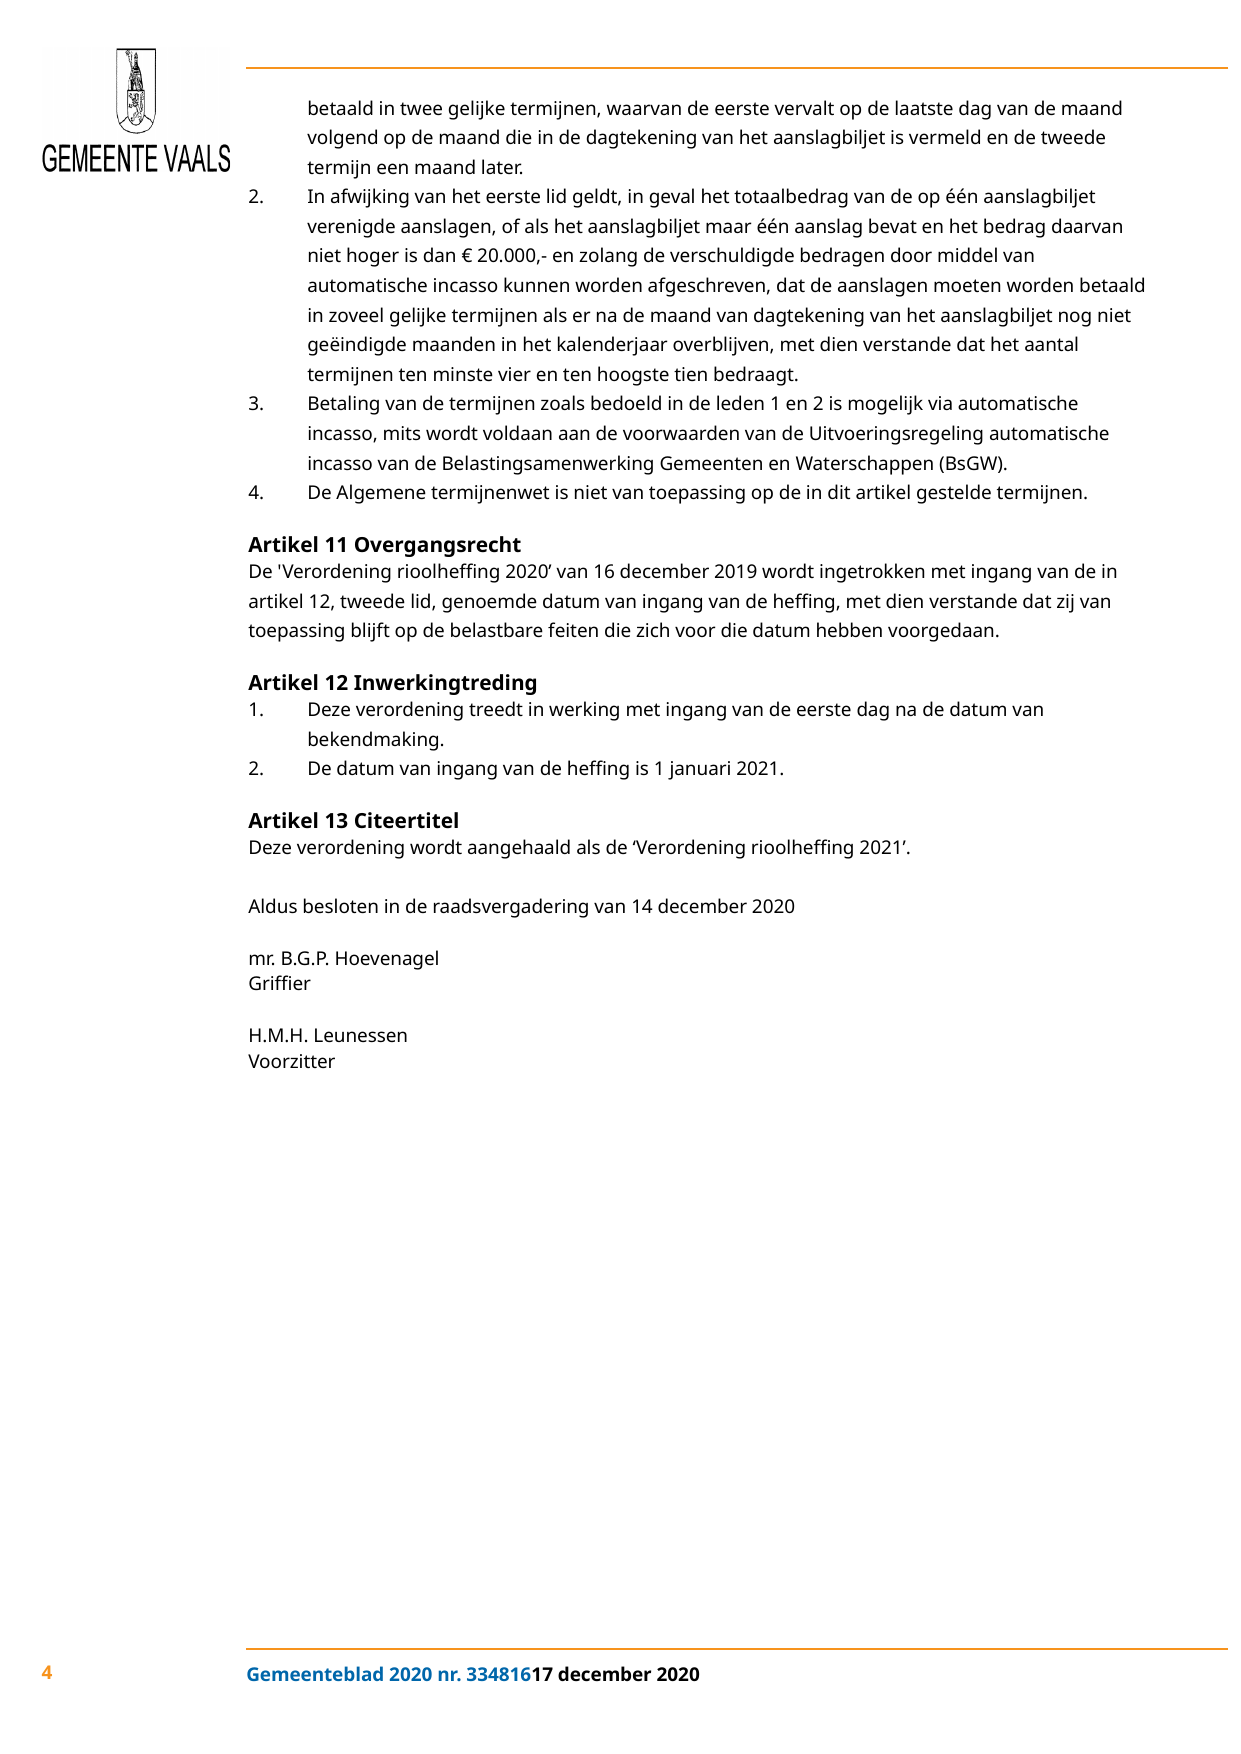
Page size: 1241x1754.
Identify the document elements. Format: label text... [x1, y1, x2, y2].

text Aldus besloten in de raadsvergadering van 14 december 2020 [248, 893, 1152, 919]
text Griffier [248, 971, 1152, 996]
text Artikel 12 Inwerkingtreding [248, 668, 1152, 696]
text De 'Verordening rioolheffing 2020’ van 16 december 2019 wordt ingetrokken met ingang van de in artikel 12, tweede lid, genoemde datum van ingang van de heffing, met dien verstande dat zij van toepassing blijft op de belastbare feiten die zich voor die datum hebben voorgedaan. [248, 558, 1152, 643]
text Artikel 13 Citeertitel [248, 806, 1152, 834]
list In afwijking van het eerste lid geldt, in geval het totaalbedrag van de op één aanslagbiljet verenigde aanslagen, of als het aanslagbiljet maar één aanslag bevat en het bedrag daarvan niet hoger is dan € 20.000,- en zolang de verschuldigde bedragen door middel van automatische incasso kunnen worden afgeschreven, dat de aanslagen moeten worden betaald in zoveel gelijke termijnen als er na de maand van dagtekening van het aanslagbiljet nog niet geëindigde maanden in het kalenderjaar overblijven, met dien verstande dat het aantal termijnen ten minste vier en ten hoogste tien bedraagt. [248, 183, 1152, 387]
picture [41, 47, 231, 172]
text Voorzitter [248, 1048, 1152, 1073]
list De Algemene termijnenwet is niet van toepassing op de in dit artikel gestelde termijnen. [248, 479, 1152, 505]
list betaald in twee gelijke termijnen, waarvan de eerste vervalt op de laatste dag van de maand volgend op de maand die in de dagtekening van het aanslagbiljet is vermeld en de tweede termijn een maand later. [248, 95, 1152, 180]
text mr. B.G.P. Hoevenagel [248, 945, 1152, 971]
list De datum van ingang van de heffing is 1 januari 2021. [248, 755, 1152, 781]
list Betaling van de termijnen zoals bedoeld in de leden 1 en 2 is mogelijk via automatische incasso, mits wordt voldaan aan de voorwaarden van de Uitvoeringsregeling automatische incasso van de Belastingsamenwerking Gemeenten en Waterschappen (BsGW). [248, 391, 1152, 476]
text H.M.H. Leunessen [248, 1022, 1152, 1048]
text Deze verordening wordt aangehaald als de ‘Verordening rioolheffing 2021’. [248, 834, 1152, 860]
list Deze verordening treedt in werking met ingang van de eerste dag na de datum van bekendmaking. [248, 696, 1152, 752]
text Artikel 11 Overgangsrecht [248, 530, 1152, 558]
